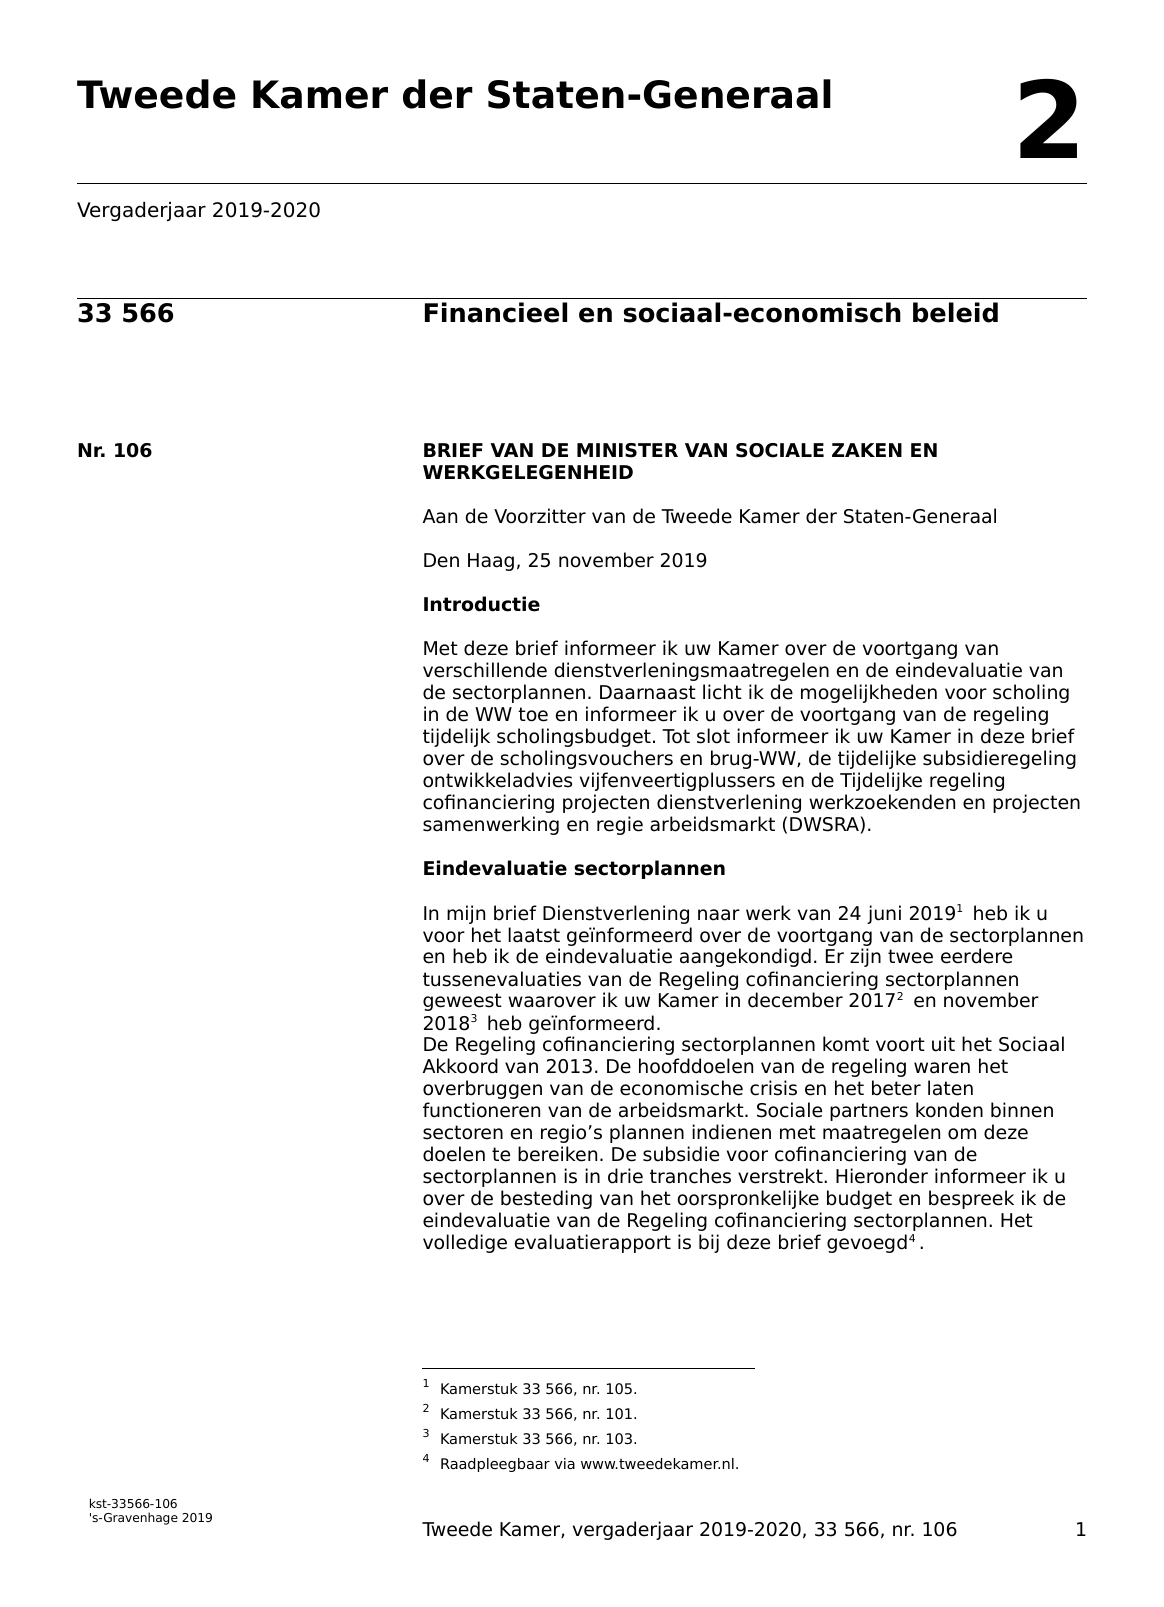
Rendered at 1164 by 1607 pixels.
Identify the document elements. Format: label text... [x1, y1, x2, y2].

text Den Haag, 25 november 2019 [422, 550, 1087, 572]
text De Regeling cofinanciering sectorplannen komt voort uit het Sociaal Akkoord van 2013. De hoofddoelen van de regeling waren het overbruggen van de economische crisis en het beter laten functioneren van de arbeidsmarkt. Sociale partners konden binnen sectoren en regio’s plannen indienen met maatregelen om deze doelen te bereiken. De subsidie voor cofinanciering van de sectorplannen is in drie tranches verstrekt. Hieronder informeer ik u over de besteding van het oorspronkelijke budget en bespreek ik de eindevaluatie van de Regeling cofinanciering sectorplannen. Het volledige evaluatierapport is bij deze brief gevoegd. [422, 1034, 1087, 1254]
subtitle Eindevaluatie sectorplannen [422, 858, 1087, 880]
text Kamerstuk 33 566, nr. 105. [422, 1377, 1087, 1399]
table_cell Vergaderjaar 2019-2020 [77, 184, 1087, 298]
text Kamerstuk 33 566, nr. 101. [422, 1402, 1087, 1424]
text Met deze brief informeer ik uw Kamer over de voortgang van verschillende dienstverleningsmaatregelen en de eindevaluatie van de sectorplannen. Daarnaast licht ik de mogelijkheden voor scholing in de WW toe en informeer ik u over de voortgang van de regeling tijdelijk scholingsbudget. Tot slot informeer ik uw Kamer in deze brief over de scholingsvouchers en brug-WW, de tijdelijke subsidieregeling ontwikkeladvies vijfenveertigplussers en de Tijdelijke regeling cofinanciering projecten dienstverlening werkzoekenden en projecten samenwerking en regie arbeidsmarkt (DWSRA). [422, 638, 1087, 836]
text 's-Gravenhage 2019 [88, 1511, 323, 1525]
text Kamerstuk 33 566, nr. 103. [422, 1427, 1087, 1449]
text In mijn brief Dienstverlening naar werk van 24 juni 2019 heb ik u voor het laatst geïnformeerd over de voortgang van de sectorplannen en heb ik de eindevaluatie aangekondigd. Er zijn twee eerdere tussenevaluaties van de Regeling cofinanciering sectorplannen geweest waarover ik uw Kamer in december 2017 en november 2018 heb geïnformeerd. [422, 902, 1087, 1034]
subtitle 33 566 Financieel en sociaal-economisch beleid [77, 299, 1087, 329]
text kst-33566-106 [88, 1497, 323, 1511]
subtitle Nr. 106 BRIEF VAN DE MINISTER VAN SOCIALE ZAKEN EN WERKGELEGENHEID [77, 440, 1087, 484]
table_header Tweede Kamer der Staten-Generaal [77, 59, 886, 183]
table_header 2 [886, 59, 1087, 183]
text Aan de Voorzitter van de Tweede Kamer der Staten-Generaal [422, 506, 1087, 528]
text Raadpleegbaar via www.tweedekamer.nl. [422, 1452, 1087, 1474]
subtitle Introductie [422, 594, 1087, 616]
